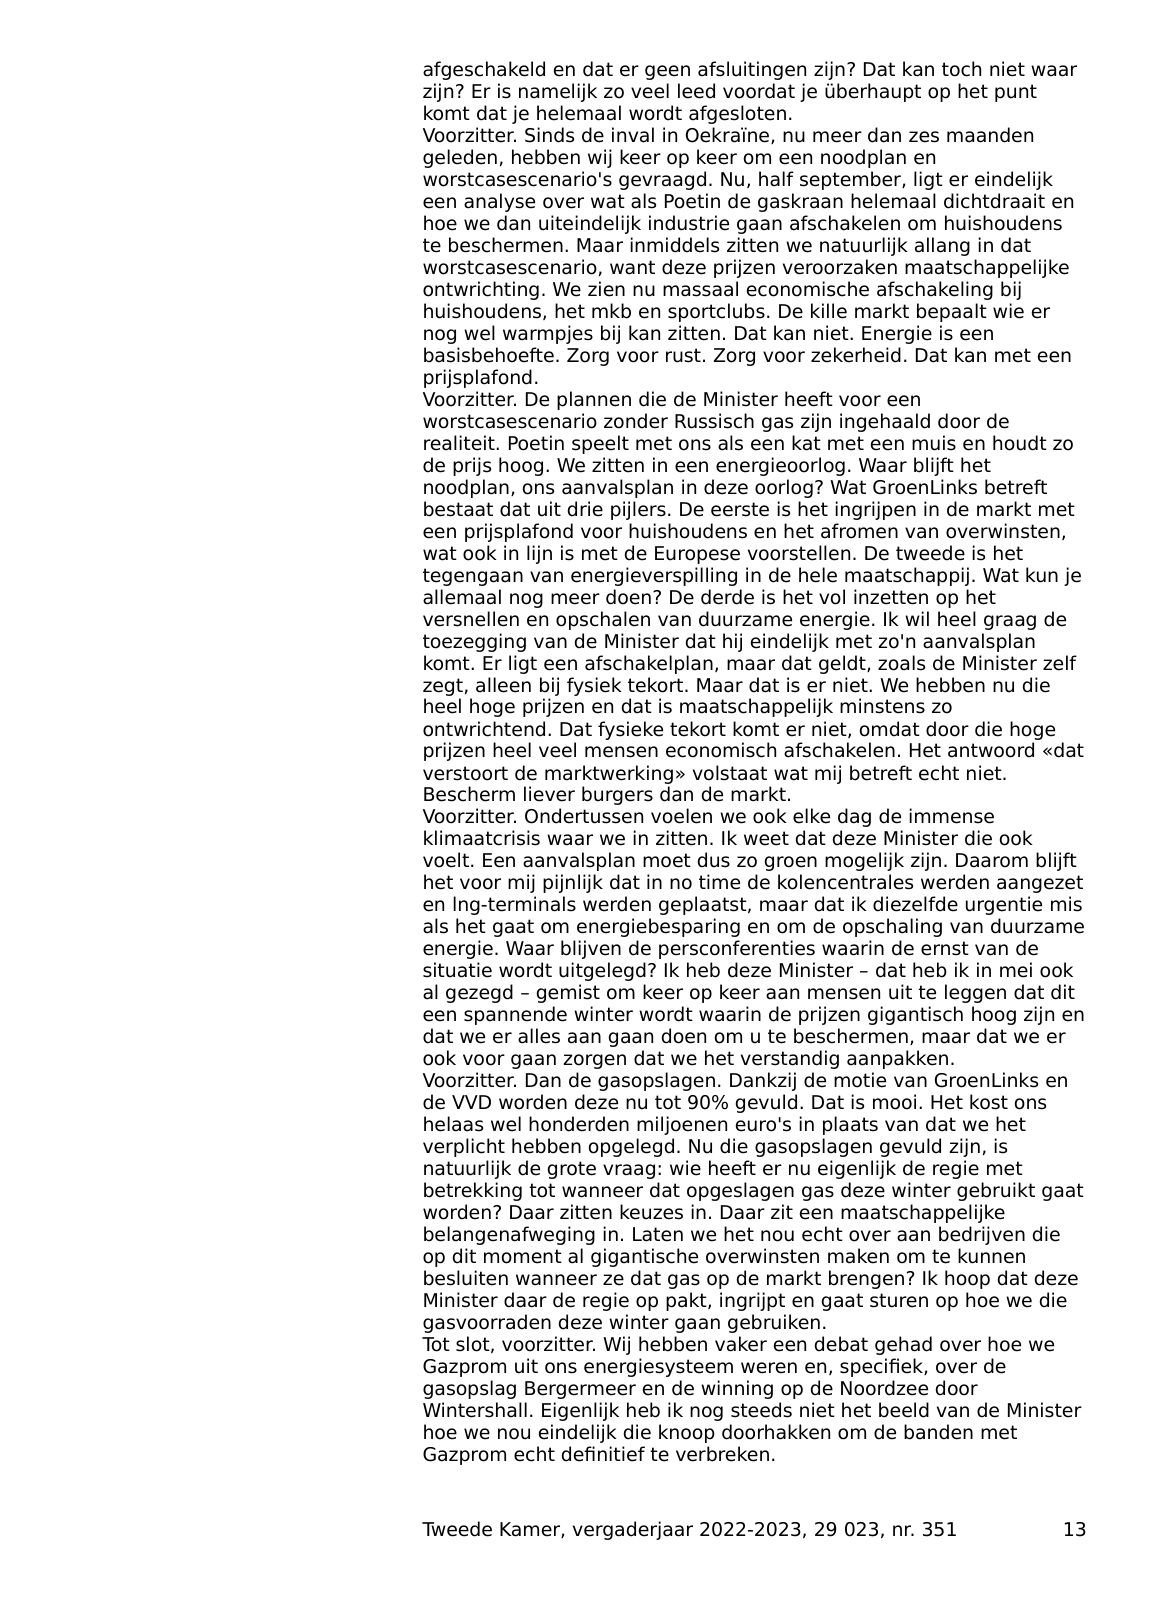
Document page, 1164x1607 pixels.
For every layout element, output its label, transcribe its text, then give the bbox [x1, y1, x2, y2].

text Voorzitter. Sinds de inval in Oekraïne, nu meer dan zes maanden geleden, hebben wij keer op keer om een noodplan en worstcasescenario's gevraagd. Nu, half september, ligt er eindelijk een analyse over wat als Poetin de gaskraan helemaal dichtdraait en hoe we dan uiteindelijk industrie gaan afschakelen om huishoudens te beschermen. Maar inmiddels zitten we natuurlijk allang in dat worstcasescenario, want deze prijzen veroorzaken maatschappelijke ontwrichting. We zien nu massaal economische afschakeling bij huishoudens, het mkb en sportclubs. De kille markt bepaalt wie er nog wel warmpjes bij kan zitten. Dat kan niet. Energie is een basisbehoefte. Zorg voor rust. Zorg voor zekerheid. Dat kan met een prijsplafond. [422, 125, 1087, 389]
text afgeschakeld en dat er geen afsluitingen zijn? Dat kan toch niet waar zijn? Er is namelijk zo veel leed voordat je überhaupt op het punt komt dat je helemaal wordt afgesloten. [422, 59, 1087, 125]
text Voorzitter. Dan de gasopslagen. Dankzij de motie van GroenLinks en de VVD worden deze nu tot 90% gevuld. Dat is mooi. Het kost ons helaas wel honderden miljoenen euro's in plaats van dat we het verplicht hebben opgelegd. Nu die gasopslagen gevuld zijn, is natuurlijk de grote vraag: wie heeft er nu eigenlijk de regie met betrekking tot wanneer dat opgeslagen gas deze winter gebruikt gaat worden? Daar zitten keuzes in. Daar zit een maatschappelijke belangenafweging in. Laten we het nou echt over aan bedrijven die op dit moment al gigantische overwinsten maken om te kunnen besluiten wanneer ze dat gas op de markt brengen? Ik hoop dat deze Minister daar de regie op pakt, ingrijpt en gaat sturen op hoe we die gasvoorraden deze winter gaan gebruiken. [422, 1070, 1087, 1334]
text Voorzitter. Ondertussen voelen we ook elke dag de immense klimaatcrisis waar we in zitten. Ik weet dat deze Minister die ook voelt. Een aanvalsplan moet dus zo groen mogelijk zijn. Daarom blijft het voor mij pijnlijk dat in no time de kolencentrales werden aangezet en lng-terminals werden geplaatst, maar dat ik diezelfde urgentie mis als het gaat om energiebesparing en om de opschaling van duurzame energie. Waar blijven de persconferenties waarin de ernst van de situatie wordt uitgelegd? Ik heb deze Minister – dat heb ik in mei ook al gezegd – gemist om keer op keer aan mensen uit te leggen dat dit een spannende winter wordt waarin de prijzen gigantisch hoog zijn en dat we er alles aan gaan doen om u te beschermen, maar dat we er ook voor gaan zorgen dat we het verstandig aanpakken. [422, 806, 1087, 1070]
text Tot slot, voorzitter. Wij hebben vaker een debat gehad over hoe we Gazprom uit ons energiesysteem weren en, specifiek, over de gasopslag Bergermeer en de winning op de Noordzee door Wintershall. Eigenlijk heb ik nog steeds niet het beeld van de Minister hoe we nou eindelijk die knoop doorhakken om de banden met Gazprom echt definitief te verbreken. [422, 1334, 1087, 1466]
text Voorzitter. De plannen die de Minister heeft voor een worstcasescenario zonder Russisch gas zijn ingehaald door de realiteit. Poetin speelt met ons als een kat met een muis en houdt zo de prijs hoog. We zitten in een energieoorlog. Waar blijft het noodplan, ons aanvalsplan in deze oorlog? Wat GroenLinks betreft bestaat dat uit drie pijlers. De eerste is het ingrijpen in de markt met een prijsplafond voor huishoudens en het afromen van overwinsten, wat ook in lijn is met de Europese voorstellen. De tweede is het tegengaan van energieverspilling in de hele maatschappij. Wat kun je allemaal nog meer doen? De derde is het vol inzetten op het versnellen en opschalen van duurzame energie. Ik wil heel graag de toezegging van de Minister dat hij eindelijk met zo'n aanvalsplan komt. Er ligt een afschakelplan, maar dat geldt, zoals de Minister zelf zegt, alleen bij fysiek tekort. Maar dat is er niet. We hebben nu die heel hoge prijzen en dat is maatschappelijk minstens zo ontwrichtend. Dat fysieke tekort komt er niet, omdat door die hoge prijzen heel veel mensen economisch afschakelen. Het antwoord «dat verstoort de marktwerking» volstaat wat mij betreft echt niet. Bescherm liever burgers dan de markt. [422, 389, 1087, 806]
